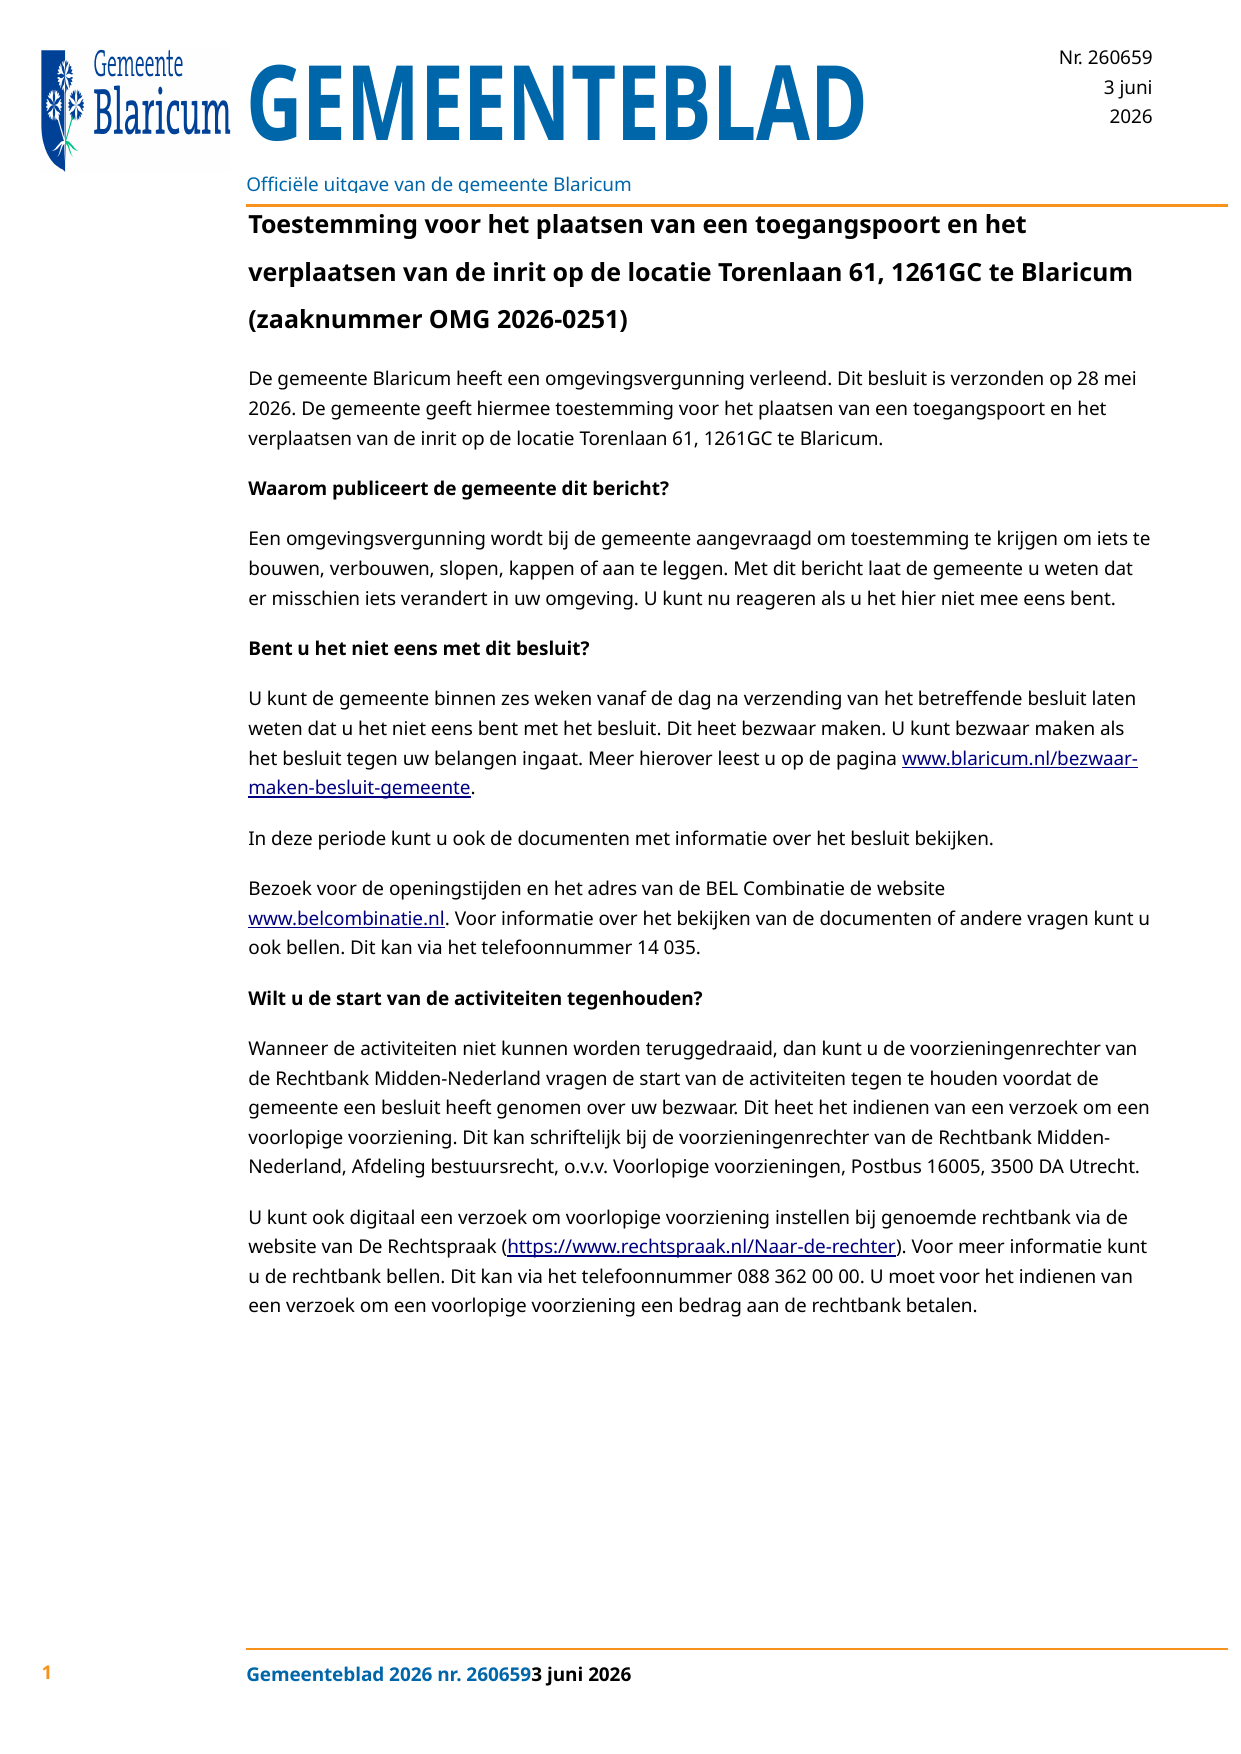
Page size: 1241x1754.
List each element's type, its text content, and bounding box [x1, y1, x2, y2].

text U kunt de gemeente binnen zes weken vanaf de dag na verzending van het betreffende besluit laten weten dat u het niet eens bent met het besluit. Dit heet bezwaar maken. U kunt bezwaar maken als het besluit tegen uw belangen ingaat. Meer hierover leest u op de pagina www.blaricum.nl/bezwaar-maken-besluit-gemeente. [248, 686, 1152, 800]
text Bent u het niet eens met dit besluit? [248, 635, 1152, 661]
text Een omgevingsvergunning wordt bij de gemeente aangevraagd om toestemming te krijgen om iets te bouwen, verbouwen, slopen, kappen of aan te leggen. Met dit bericht laat de gemeente u weten dat er misschien iets verandert in uw omgeving. U kunt nu reageren als u het hier niet mee eens bent. [248, 526, 1152, 610]
text Wanneer de activiteiten niet kunnen worden teruggedraaid, dan kunt u de voorzieningenrechter van de Rechtbank Midden-Nederland vragen de start van de activiteiten tegen te houden voordat de gemeente een besluit heeft genomen over uw bezwaar. Dit heet het indienen van een verzoek om een voorlopige voorziening. Dit kan schriftelijk bij de voorzieningenrechter van de Rechtbank Midden-Nederland, Afdeling bestuursrecht, o.v.v. Voorlopige voorzieningen, Postbus 16005, 3500 DA Utrecht. [248, 1035, 1152, 1179]
text In deze periode kunt u ook de documenten met informatie over het besluit bekijken. [248, 825, 1152, 850]
text U kunt ook digitaal een verzoek om voorlopige voorziening instellen bij genoemde rechtbank via de website van De Rechtspraak (https://www.rechtspraak.nl/Naar-de-rechter). Voor meer informatie kunt u de rechtbank bellen. Dit kan via het telefoonnummer 088 362 00 00. U moet voor het indienen van een verzoek om een voorlopige voorziening een bedrag aan de rechtbank betalen. [248, 1204, 1152, 1318]
picture [41, 47, 231, 172]
text Wilt u de start van de activiteiten tegenhouden? [248, 985, 1152, 1010]
text Waarom publiceert de gemeente dit bericht? [248, 475, 1152, 501]
text Toestemming voor het plaatsen van een toegangspoort en het verplaatsen van de inrit op de locatie Torenlaan 61, 1261GC te Blaricum (zaaknummer OMG 2026-0251) [248, 207, 1152, 336]
text Bezoek voor de openingstijden en het adres van de BEL Combinatie de website www.belcombinatie.nl. Voor informatie over het bekijken van de documenten of andere vragen kunt u ook bellen. Dit kan via het telefoonnummer 14 035. [248, 875, 1152, 960]
text De gemeente Blaricum heeft een omgevingsvergunning verleend. Dit besluit is verzonden op 28 mei 2026. De gemeente geeft hiermee toestemming voor het plaatsen van een toegangspoort en het verplaatsen van de inrit op de locatie Torenlaan 61, 1261GC te Blaricum. [248, 366, 1152, 450]
